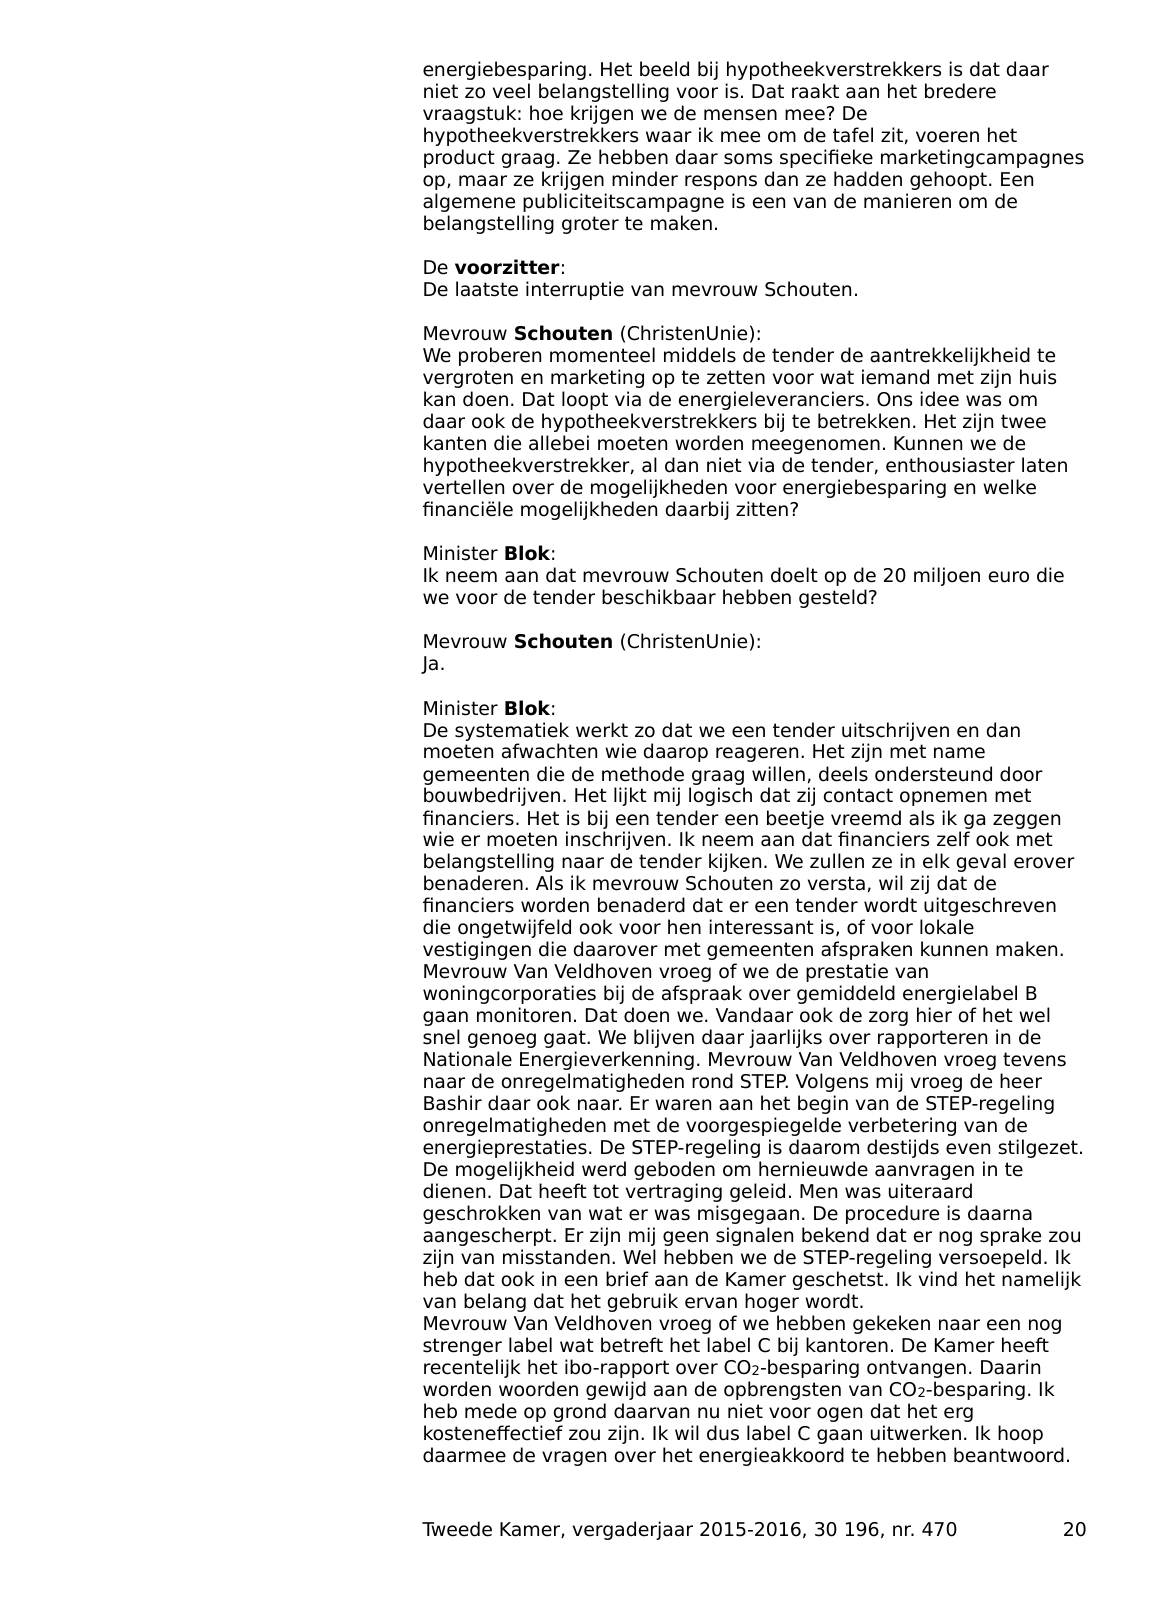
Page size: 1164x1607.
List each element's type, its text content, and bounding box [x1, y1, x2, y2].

text De systematiek werkt zo dat we een tender uitschrijven en dan moeten afwachten wie daarop reageren. Het zijn met name gemeenten die de methode graag willen, deels ondersteund door bouwbedrijven. Het lijkt mij logisch dat zij contact opnemen met financiers. Het is bij een tender een beetje vreemd als ik ga zeggen wie er moeten inschrijven. Ik neem aan dat financiers zelf ook met belangstelling naar de tender kijken. We zullen ze in elk geval erover benaderen. Als ik mevrouw Schouten zo versta, wil zij dat de financiers worden benaderd dat er een tender wordt uitgeschreven die ongetwijfeld ook voor hen interessant is, of voor lokale vestigingen die daarover met gemeenten afspraken kunnen maken. [422, 719, 1087, 961]
text Mevrouw Van Veldhoven vroeg of we de prestatie van woningcorporaties bij de afspraak over gemiddeld energielabel B gaan monitoren. Dat doen we. Vandaar ook de zorg hier of het wel snel genoeg gaat. We blijven daar jaarlijks over rapporteren in de Nationale Energieverkenning. Mevrouw Van Veldhoven vroeg tevens naar de onregelmatigheden rond STEP. Volgens mij vroeg de heer Bashir daar ook naar. Er waren aan het begin van de STEP-regeling onregelmatigheden met de voorgespiegelde verbetering van de energieprestaties. De STEP-regeling is daarom destijds even stilgezet. De mogelijkheid werd geboden om hernieuwde aanvragen in te dienen. Dat heeft tot vertraging geleid. Men was uiteraard geschrokken van wat er was misgegaan. De procedure is daarna aangescherpt. Er zijn mij geen signalen bekend dat er nog sprake zou zijn van misstanden. Wel hebben we de STEP-regeling versoepeld. Ik heb dat ook in een brief aan de Kamer geschetst. Ik vind het namelijk van belang dat het gebruik ervan hoger wordt. [422, 961, 1087, 1313]
text De laatste interruptie van mevrouw Schouten. [422, 279, 1087, 301]
text We proberen momenteel middels de tender de aantrekkelijkheid te vergroten en marketing op te zetten voor wat iemand met zijn huis kan doen. Dat loopt via de energieleveranciers. Ons idee was om daar ook de hypotheekverstrekkers bij te betrekken. Het zijn twee kanten die allebei moeten worden meegenomen. Kunnen we de hypotheekverstrekker, al dan niet via de tender, enthousiaster laten vertellen over de mogelijkheden voor energiebesparing en welke financiële mogelijkheden daarbij zitten? [422, 345, 1087, 521]
text Mevrouw Schouten (ChristenUnie): [422, 323, 1087, 345]
text Ik neem aan dat mevrouw Schouten doelt op de 20 miljoen euro die we voor de tender beschikbaar hebben gesteld? [422, 565, 1087, 609]
text De voorzitter: [422, 257, 1087, 279]
text Minister Blok: [422, 697, 1087, 719]
text Minister Blok: [422, 543, 1087, 565]
text Mevrouw Schouten (ChristenUnie): [422, 631, 1087, 653]
text Mevrouw Van Veldhoven vroeg of we hebben gekeken naar een nog strenger label wat betreft het label C bij kantoren. De Kamer heeft recentelijk het ibo-rapport over CO2-besparing ontvangen. Daarin worden woorden gewijd aan de opbrengsten van CO2-besparing. Ik heb mede op grond daarvan nu niet voor ogen dat het erg kosteneffectief zou zijn. Ik wil dus label C gaan uitwerken. Ik hoop daarmee de vragen over het energieakkoord te hebben beantwoord. [422, 1313, 1087, 1467]
text Ja. [422, 653, 1087, 675]
text energiebesparing. Het beeld bij hypotheekverstrekkers is dat daar niet zo veel belangstelling voor is. Dat raakt aan het bredere vraagstuk: hoe krijgen we de mensen mee? De hypotheekverstrekkers waar ik mee om de tafel zit, voeren het product graag. Ze hebben daar soms specifieke marketingcampagnes op, maar ze krijgen minder respons dan ze hadden gehoopt. Een algemene publiciteitscampagne is een van de manieren om de belangstelling groter te maken. [422, 59, 1087, 235]
